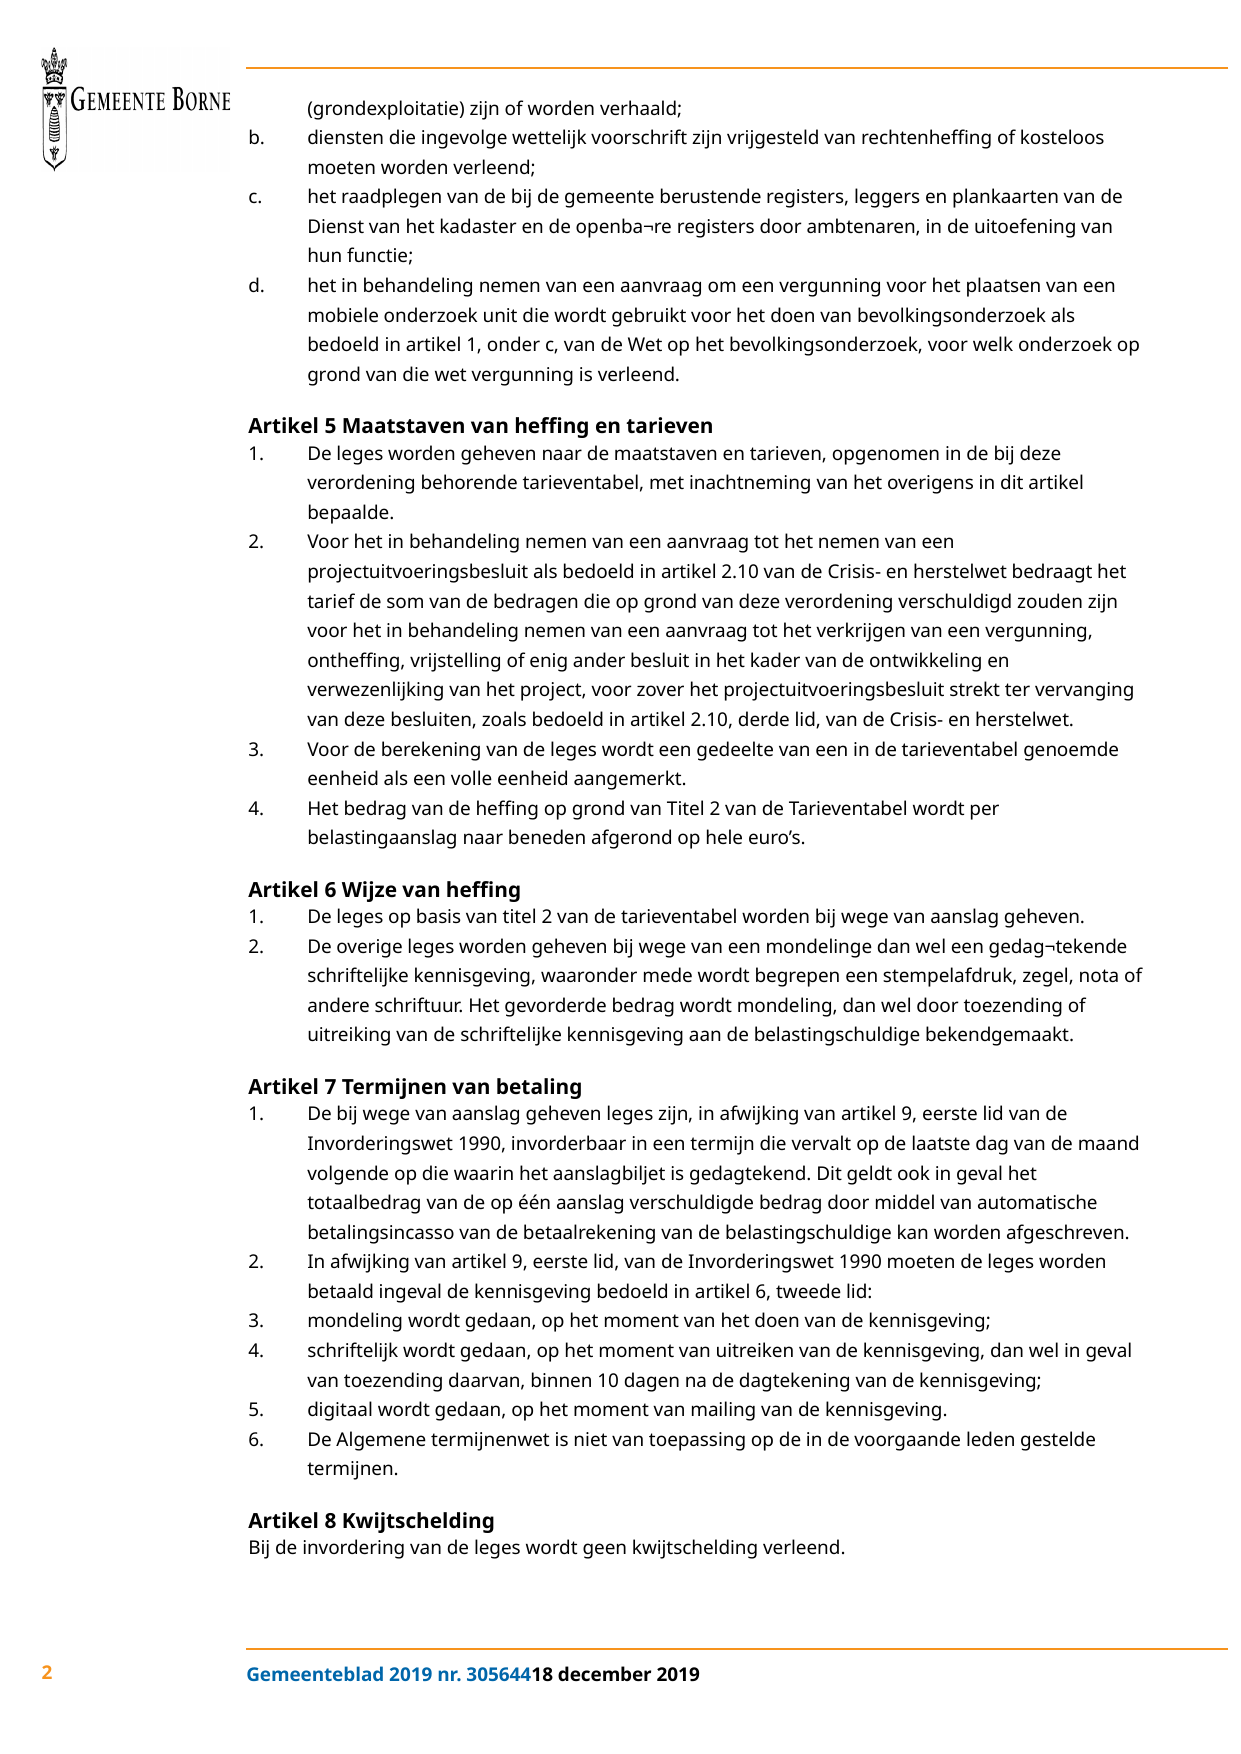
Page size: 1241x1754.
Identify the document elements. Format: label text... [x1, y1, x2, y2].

text Artikel 6 Wijze van heffing [248, 875, 1152, 903]
list Het bedrag van de heffing op grond van Titel 2 van de Tarieventabel wordt per belastingaanslag naar beneden afgerond op hele euro’s. [248, 795, 1152, 850]
list schriftelijk wordt gedaan, op het moment van uitreiken van de kennisgeving, dan wel in geval van toezending daarvan, binnen 10 dagen na de dagtekening van de kennisgeving; [248, 1337, 1152, 1392]
text Artikel 5 Maatstaven van heffing en tarieven [248, 411, 1152, 440]
text Artikel 8 Kwijtschelding [248, 1506, 1152, 1534]
list diensten die ingevolge wettelijk voorschrift zijn vrijgesteld van rechtenheffing of kosteloos moeten worden verleend; [248, 124, 1152, 180]
list De overige leges worden geheven bij wege van een mondelinge dan wel een gedag¬tekende schriftelijke kennisgeving, waaronder mede wordt begrepen een stempelafdruk, zegel, nota of andere schriftuur. Het gevorderde bedrag wordt mondeling, dan wel door toezending of uitreiking van de schriftelijke kennisgeving aan de belastingschuldige bekendgemaakt. [248, 933, 1152, 1047]
list (grondexploitatie) zijn of worden verhaald; [248, 95, 1152, 121]
picture [41, 47, 231, 172]
list De Algemene termijnenwet is niet van toepassing op de in de voorgaande leden gestelde termijnen. [248, 1426, 1152, 1481]
list Voor het in behandeling nemen van een aanvraag tot het nemen van een projectuitvoeringsbesluit als bedoeld in artikel 2.10 van de Crisis- en herstelwet bedraagt het tarief de som van de bedragen die op grond van deze verordening verschuldigd zouden zijn voor het in behandeling nemen van een aanvraag tot het verkrijgen van een vergunning, ontheffing, vrijstelling of enig ander besluit in het kader van de ontwikkeling en verwezenlijking van het project, voor zover het projectuitvoeringsbesluit strekt ter vervanging van deze besluiten, zoals bedoeld in artikel 2.10, derde lid, van de Crisis- en herstelwet. [248, 529, 1152, 732]
text Artikel 7 Termijnen van betaling [248, 1072, 1152, 1101]
list digitaal wordt gedaan, op het moment van mailing van de kennisgeving. [248, 1396, 1152, 1422]
list Voor de berekening van de leges wordt een gedeelte van een in de tarieventabel genoemde eenheid als een volle eenheid aangemerkt. [248, 736, 1152, 791]
list mondeling wordt gedaan, op het moment van het doen van de kennisgeving; [248, 1308, 1152, 1333]
list De leges worden geheven naar de maatstaven en tarieven, opgenomen in de bij deze verordening behorende tarieventabel, met inachtneming van het overigens in dit artikel bepaalde. [248, 440, 1152, 525]
list het in behandeling nemen van een aanvraag om een vergunning voor het plaatsen van een mobiele onderzoek unit die wordt gebruikt voor het doen van bevolkingsonderzoek als bedoeld in artikel 1, onder c, van de Wet op het bevolkingsonderzoek, voor welk onderzoek op grond van die wet vergunning is verleend. [248, 272, 1152, 387]
list De bij wege van aanslag geheven leges zijn, in afwijking van artikel 9, eerste lid van de Invorderingswet 1990, invorderbaar in een termijn die vervalt op de laatste dag van de maand volgende op die waarin het aanslagbiljet is gedagtekend. Dit geldt ook in geval het totaalbedrag van de op één aanslag verschuldigde bedrag door middel van automatische betalingsincasso van de betaalrekening van de belastingschuldige kan worden afgeschreven. [248, 1101, 1152, 1244]
list In afwijking van artikel 9, eerste lid, van de Invorderingswet 1990 moeten de leges worden betaald ingeval de kennisgeving bedoeld in artikel 6, tweede lid: [248, 1248, 1152, 1304]
list het raadplegen van de bij de gemeente berustende registers, leggers en plankaarten van de Dienst van het kadaster en de openba¬re registers door ambtenaren, in de uitoefening van hun functie; [248, 183, 1152, 268]
list De leges op basis van titel 2 van de tarieventabel worden bij wege van aanslag geheven. [248, 903, 1152, 929]
text Bij de invordering van de leges wordt geen kwijtschelding verleend. [248, 1534, 1152, 1560]
